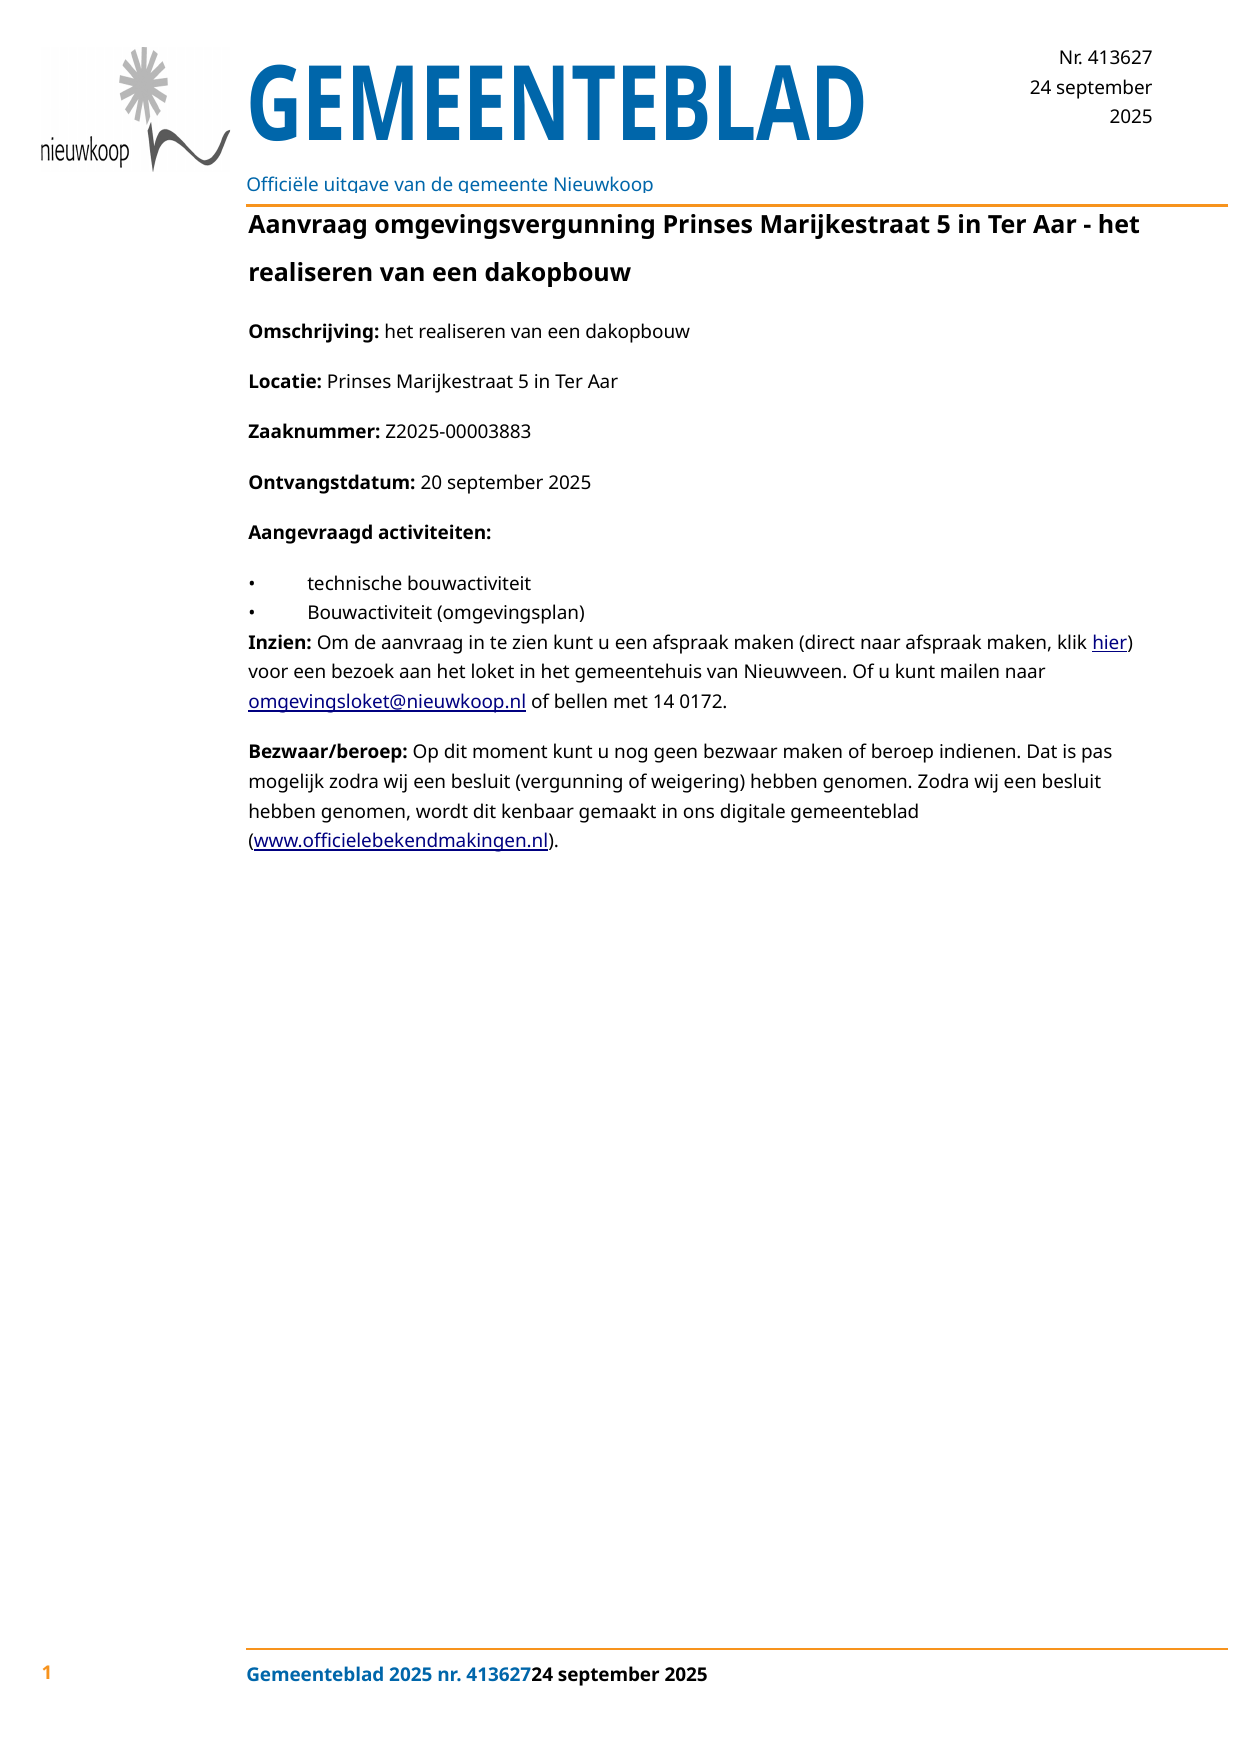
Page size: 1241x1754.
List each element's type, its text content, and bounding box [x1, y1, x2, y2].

list Bouwactiviteit (omgevingsplan) [248, 599, 1152, 625]
text Zaaknummer: Z2025-00003883 [248, 419, 1152, 444]
text Ontvangstdatum: 20 september 2025 [248, 469, 1152, 495]
list technische bouwactiviteit [248, 570, 1152, 596]
text Aanvraag omgevingsvergunning Prinses Marijkestraat 5 in Ter Aar - het realiseren van een dakopbouw [248, 207, 1152, 288]
text Omschrijving: het realiseren van een dakopbouw [248, 318, 1152, 344]
text Inzien: Om de aanvraag in te zien kunt u een afspraak maken (direct naar afspraak maken, klik hier) voor een bezoek aan het loket in het gemeentehuis van Nieuwveen. Of u kunt mailen naar omgevingsloket@nieuwkoop.nl of bellen met 14 0172. [248, 629, 1152, 714]
picture [41, 47, 231, 172]
text Bezwaar/beroep: Op dit moment kunt u nog geen bezwaar maken of beroep indienen. Dat is pas mogelijk zodra wij een besluit (vergunning of weigering) hebben genomen. Zodra wij een besluit hebben genomen, wordt dit kenbaar gemaakt in ons digitale gemeenteblad (www.officielebekendmakingen.nl). [248, 739, 1152, 853]
text Aangevraagd activiteiten: [248, 519, 1152, 545]
text Locatie: Prinses Marijkestraat 5 in Ter Aar [248, 368, 1152, 394]
